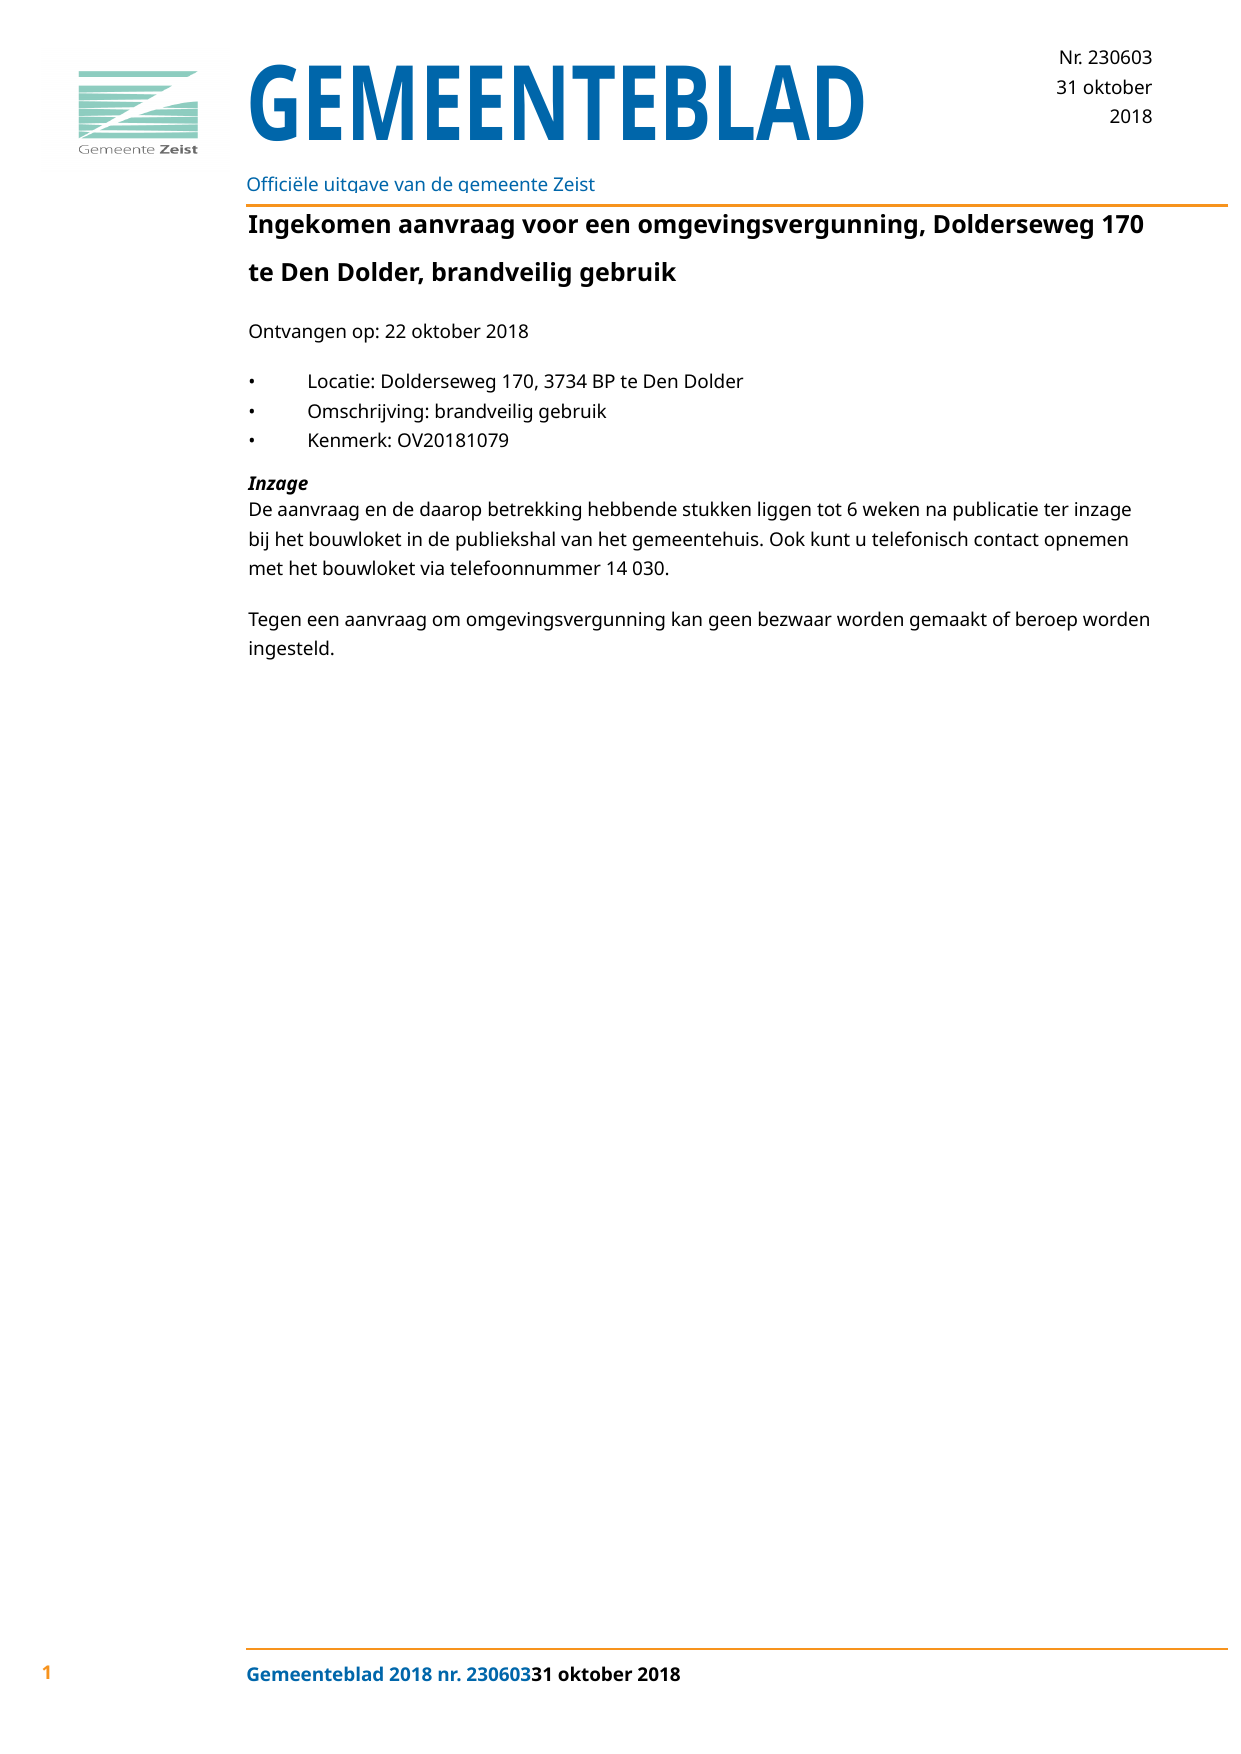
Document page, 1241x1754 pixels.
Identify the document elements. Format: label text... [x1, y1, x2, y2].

list Omschrijving: brandveilig gebruik [248, 398, 1152, 424]
list Kenmerk: OV20181079 [248, 427, 1152, 453]
text Inzage [248, 471, 1152, 496]
text Ontvangen op: 22 oktober 2018 [248, 318, 1152, 344]
picture [41, 47, 231, 172]
text Ingekomen aanvraag voor een omgevingsvergunning, Dolderseweg 170 te Den Dolder, brandveilig gebruik [248, 207, 1152, 288]
text De aanvraag en de daarop betrekking hebbende stukken liggen tot 6 weken na publicatie ter inzage bij het bouwloket in de publiekshal van het gemeentehuis. Ook kunt u telefonisch contact opnemen met het bouwloket via telefoonnummer 14 030. [248, 496, 1152, 581]
list Locatie: Dolderseweg 170, 3734 BP te Den Dolder [248, 368, 1152, 394]
text Tegen een aanvraag om omgevingsvergunning kan geen bezwaar worden gemaakt of beroep worden ingesteld. [248, 606, 1152, 661]
